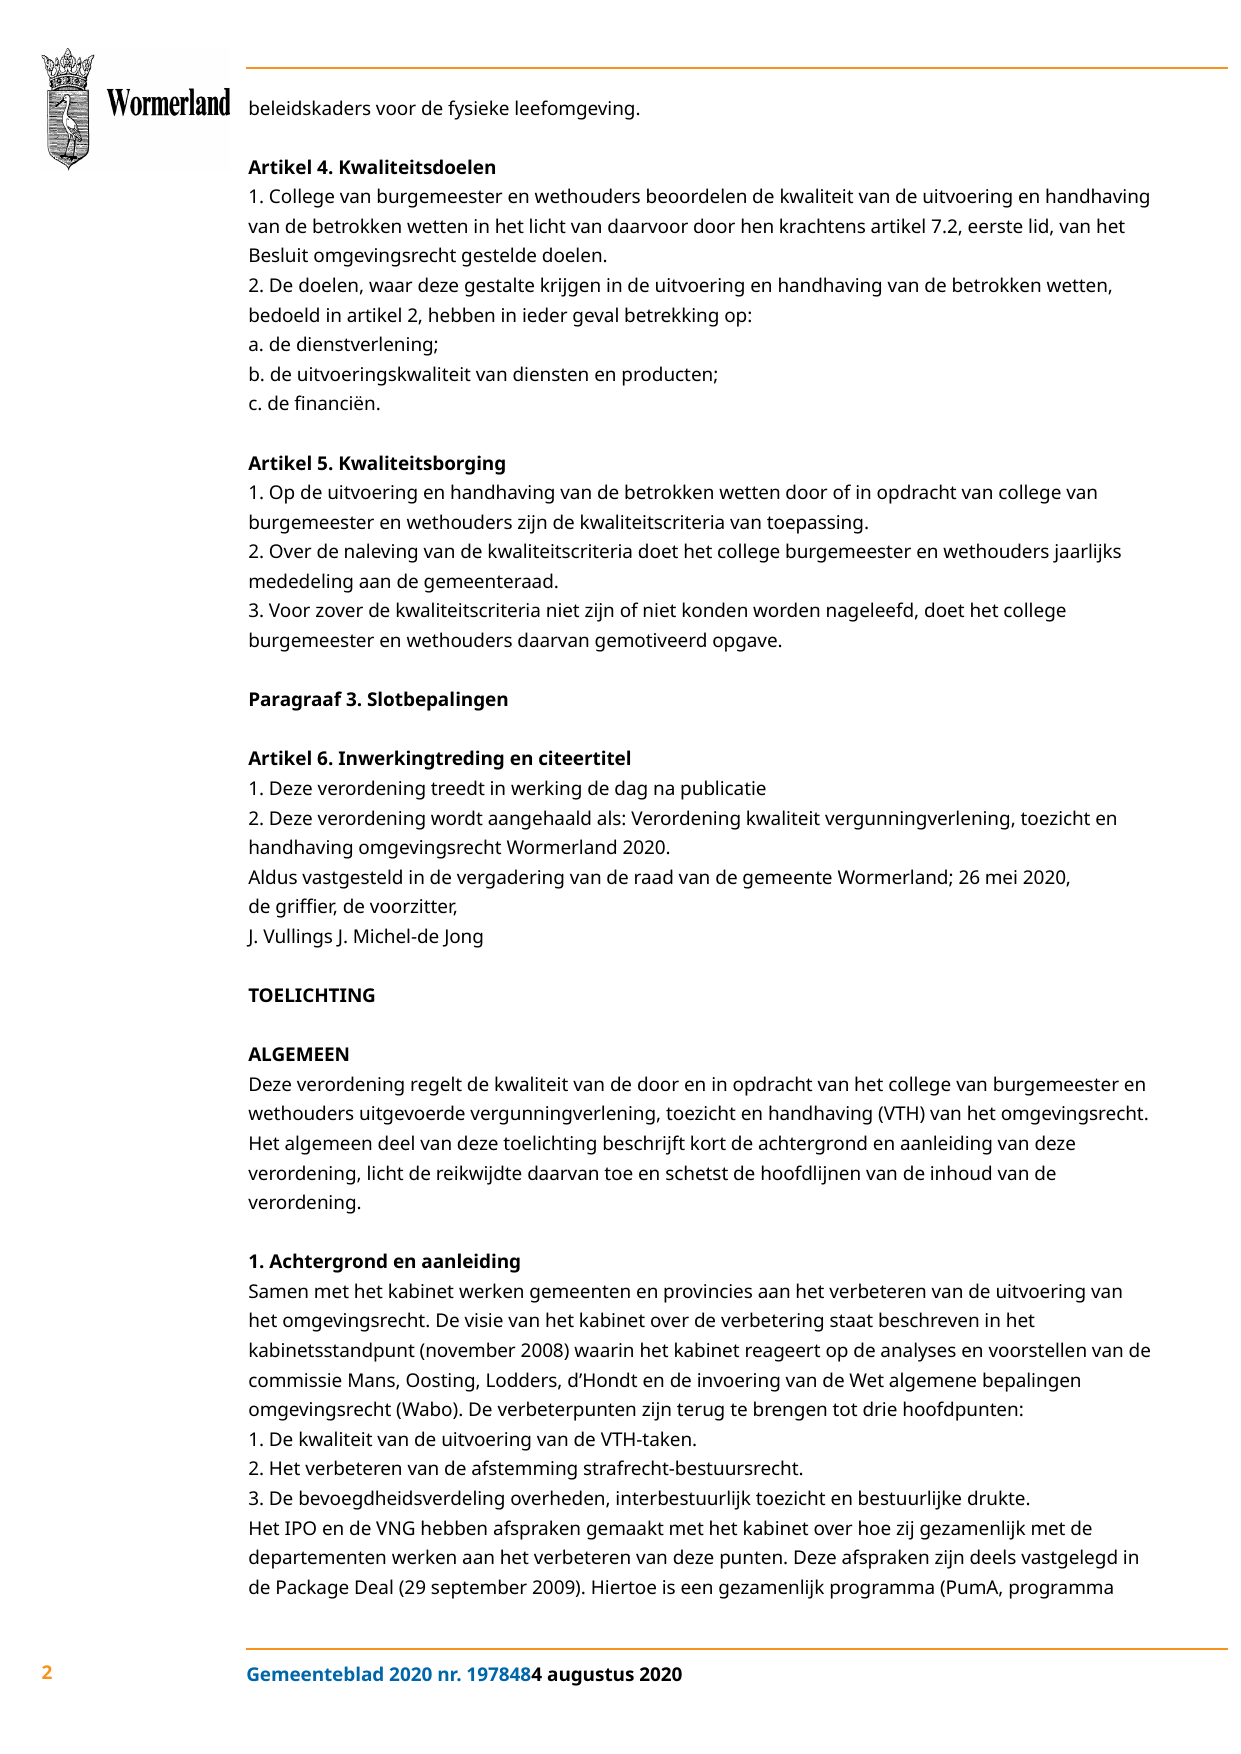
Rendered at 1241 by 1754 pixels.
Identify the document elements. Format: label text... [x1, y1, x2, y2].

text Het IPO en de VNG hebben afspraken gemaakt met het kabinet over hoe zij gezamenlijk met de departementen werken aan het verbeteren van deze punten. Deze afspraken zijn deels vastgelegd in de Package Deal (29 september 2009). Hiertoe is een gezamenlijk programma (PumA, programma [248, 1515, 1152, 1600]
text c. de financiën. [248, 391, 1152, 416]
text Artikel 5. Kwaliteitsborging [248, 450, 1152, 476]
text beleidskaders voor de fysieke leefomgeving. [248, 95, 1152, 121]
text Aldus vastgesteld in de vergadering van de raad van de gemeente Wormerland; 26 mei 2020, [248, 864, 1152, 890]
text 3. De bevoegdheidsverdeling overheden, interbestuurlijk toezicht en bestuurlijke drukte. [248, 1485, 1152, 1511]
text de griffier, de voorzitter, [248, 893, 1152, 919]
text 1. College van burgemeester en wethouders beoordelen de kwaliteit van de uitvoering en handhaving van de betrokken wetten in het licht van daarvoor door hen krachtens artikel 7.2, eerste lid, van het Besluit omgevingsrecht gestelde doelen. [248, 183, 1152, 268]
text Samen met het kabinet werken gemeenten en provincies aan het verbeteren van de uitvoering van het omgevingsrecht. De visie van het kabinet over de verbetering staat beschreven in het kabinetsstandpunt (november 2008) waarin het kabinet reageert op de analyses en voorstellen van de commissie Mans, Oosting, Lodders, d’Hondt en de invoering van de Wet algemene bepalingen omgevingsrecht (Wabo). De verbeterpunten zijn terug te brengen tot drie hoofdpunten: [248, 1278, 1152, 1422]
text Artikel 6. Inwerkingtreding en citeertitel [248, 746, 1152, 771]
text 1. Achtergrond en aanleiding [248, 1248, 1152, 1274]
text 1. Deze verordening treedt in werking de dag na publicatie [248, 775, 1152, 801]
text Artikel 4. Kwaliteitsdoelen [248, 154, 1152, 180]
text b. de uitvoeringskwaliteit van diensten en producten; [248, 361, 1152, 387]
text 3. Voor zover de kwaliteitscriteria niet zijn of niet konden worden nageleefd, doet het college burgemeester en wethouders daarvan gemotiveerd opgave. [248, 598, 1152, 653]
picture [41, 47, 231, 172]
text Paragraaf 3. Slotbepalingen [248, 686, 1152, 712]
text Deze verordening regelt de kwaliteit van de door en in opdracht van het college van burgemeester en wethouders uitgevoerde vergunningverlening, toezicht en handhaving (VTH) van het omgevingsrecht. Het algemeen deel van deze toelichting beschrijft kort de achtergrond en aanleiding van deze verordening, licht de reikwijdte daarvan toe en schetst de hoofdlijnen van de inhoud van de verordening. [248, 1071, 1152, 1215]
text 2. Het verbeteren van de afstemming strafrecht-bestuursrecht. [248, 1456, 1152, 1481]
text 2. Deze verordening wordt aangehaald als: Verordening kwaliteit vergunningverlening, toezicht en handhaving omgevingsrecht Wormerland 2020. [248, 805, 1152, 860]
text 1. De kwaliteit van de uitvoering van de VTH-taken. [248, 1426, 1152, 1452]
text TOELICHTING [248, 982, 1152, 1008]
text a. de dienstverlening; [248, 331, 1152, 357]
text 2. Over de naleving van de kwaliteitscriteria doet het college burgemeester en wethouders jaarlijks mededeling aan de gemeenteraad. [248, 538, 1152, 594]
text 1. Op de uitvoering en handhaving van de betrokken wetten door of in opdracht van college van burgemeester en wethouders zijn de kwaliteitscriteria van toepassing. [248, 479, 1152, 535]
text 2. De doelen, waar deze gestalte krijgen in de uitvoering en handhaving van de betrokken wetten, bedoeld in artikel 2, hebben in ieder geval betrekking op: [248, 272, 1152, 328]
text ALGEMEEN [248, 1041, 1152, 1067]
text J. Vullings J. Michel-de Jong [248, 923, 1152, 949]
